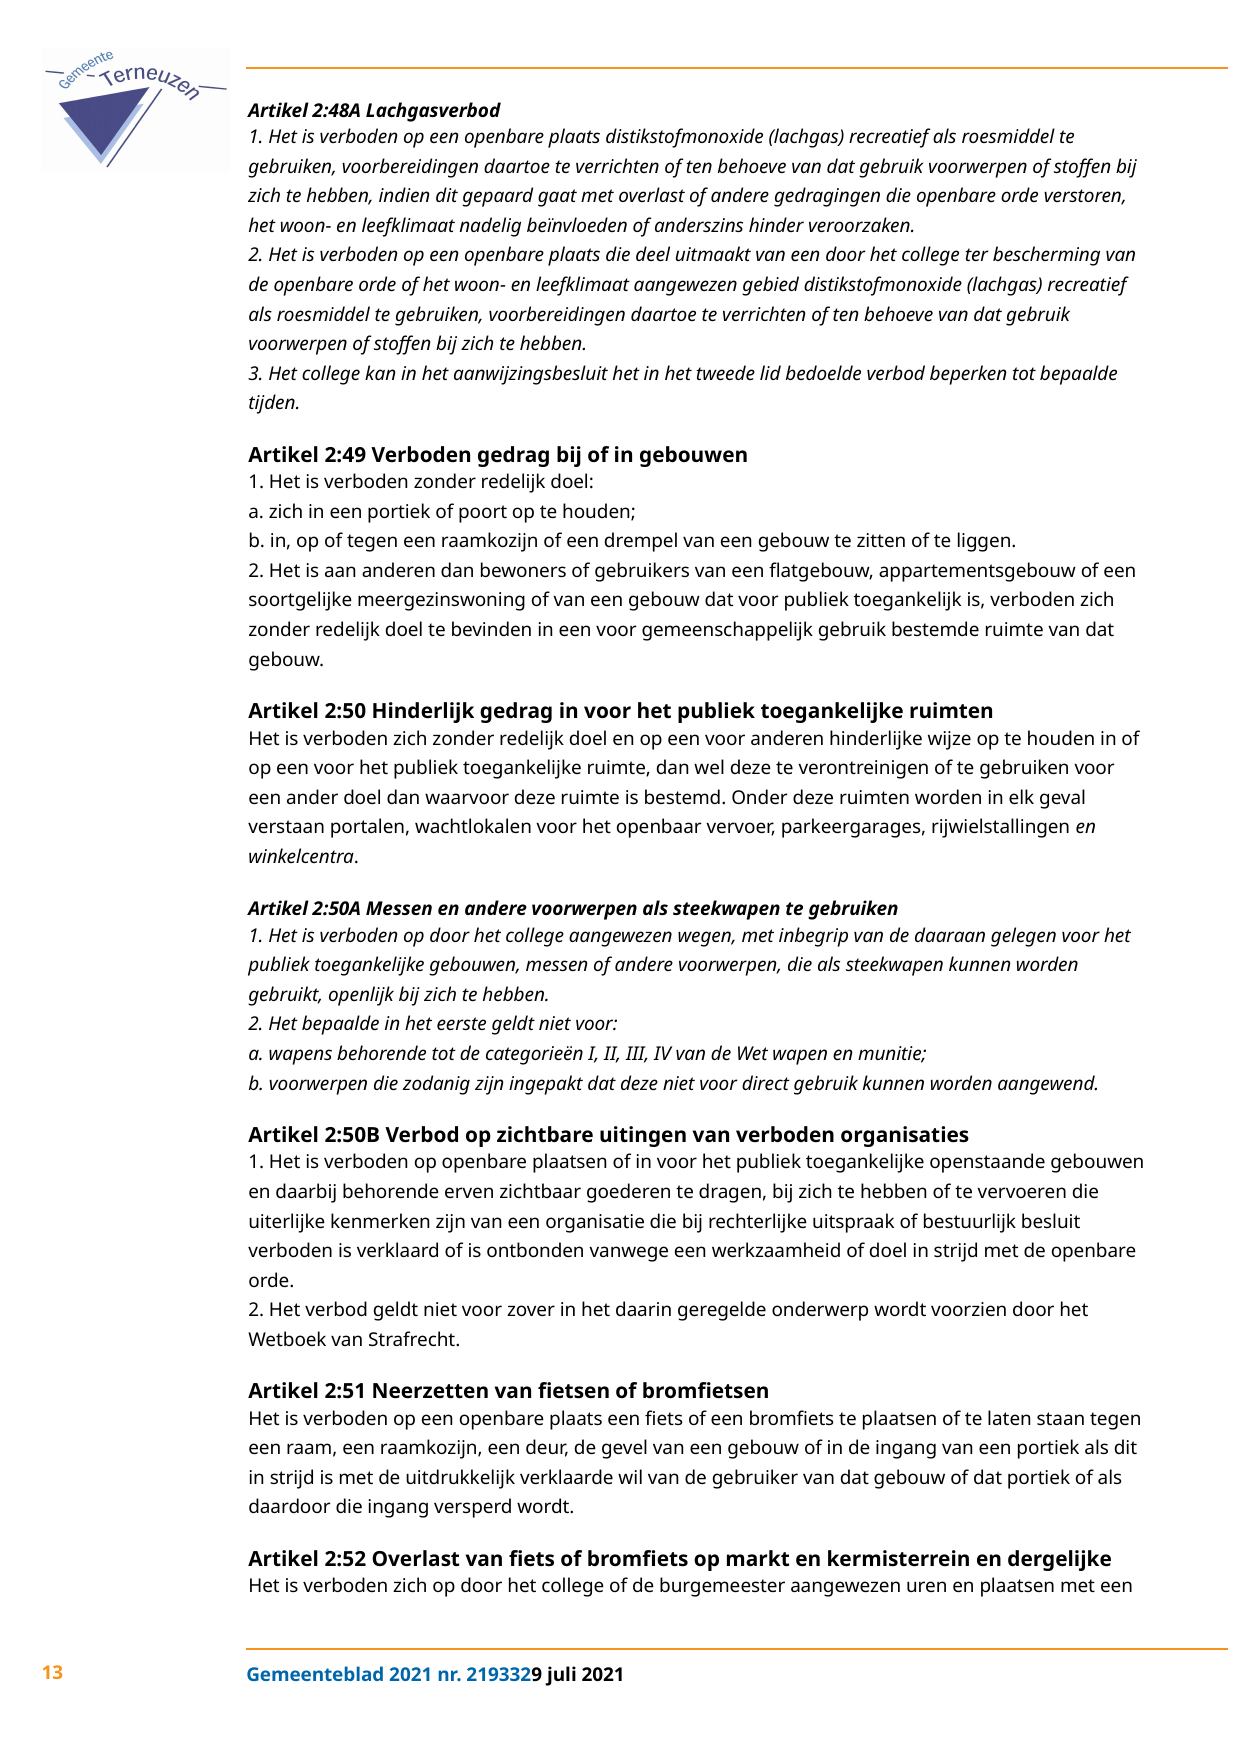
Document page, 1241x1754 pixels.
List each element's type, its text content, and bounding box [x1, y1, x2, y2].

text 1. Het is verboden op openbare plaatsen of in voor het publiek toegankelijke openstaande gebouwen en daarbij behorende erven zichtbaar goederen te dragen, bij zich te hebben of te vervoeren die uiterlijke kenmerken zijn van een organisatie die bij rechterlijke uitspraak of bestuurlijk besluit verboden is verklaard of is ontbonden vanwege een werkzaamheid of doel in strijd met de openbare orde. [248, 1149, 1152, 1293]
text a. zich in een portiek of poort op te houden; [248, 498, 1152, 524]
text 2. Het bepaalde in het eerste geldt niet voor: [248, 1011, 1152, 1036]
text Artikel 2:50A Messen en andere voorwerpen als steekwapen te gebruiken [248, 893, 1152, 922]
text 3. Het college kan in het aanwijzingsbesluit het in het tweede lid bedoelde verbod beperken tot bepaalde tijden. [248, 360, 1152, 415]
text Artikel 2:52 Overlast van fiets of bromfiets op markt en kermisterrein en dergelijke [248, 1544, 1152, 1573]
text 2. Het verbod geldt niet voor zover in het daarin geregelde onderwerp wordt voorzien door het Wetboek van Strafrecht. [248, 1297, 1152, 1352]
text Het is verboden zich zonder redelijk doel en op een voor anderen hinderlijke wijze op te houden in of op een voor het publiek toegankelijke ruimte, dan wel deze te verontreinigen of te gebruiken voor een ander doel dan waarvoor deze ruimte is bestemd. Onder deze ruimten worden in elk geval verstaan portalen, wachtlokalen voor het openbaar vervoer, parkeergarages, rijwielstallingen en winkelcentra. [248, 725, 1152, 869]
text 1. Het is verboden op door het college aangewezen wegen, met inbegrip van de daaraan gelegen voor het publiek toegankelijke gebouwen, messen of andere voorwerpen, die als steekwapen kunnen worden gebruikt, openlijk bij zich te hebben. [248, 922, 1152, 1007]
text b. in, op of tegen een raamkozijn of een drempel van een gebouw te zitten of te liggen. [248, 527, 1152, 553]
text Het is verboden op een openbare plaats een fiets of een bromfiets te plaatsen of te laten staan tegen een raam, een raamkozijn, een deur, de gevel van een gebouw of in de ingang van een portiek als dit in strijd is met de uitdrukkelijk verklaarde wil van de gebruiker van dat gebouw of dat portiek of als daardoor die ingang versperd wordt. [248, 1405, 1152, 1519]
text Het is verboden zich op door het college of de burgemeester aangewezen uren en plaatsen met een [248, 1573, 1152, 1598]
text Artikel 2:51 Neerzetten van fietsen of bromfietsen [248, 1377, 1152, 1405]
text Artikel 2:49 Verboden gedrag bij of in gebouwen [248, 440, 1152, 468]
picture [41, 47, 231, 172]
text a. wapens behorende tot de categorieën I, II, III, IV van de Wet wapen en munitie; [248, 1040, 1152, 1066]
text 1. Het is verboden op een openbare plaats distikstofmonoxide (lachgas) recreatief als roesmiddel te gebruiken, voorbereidingen daartoe te verrichten of ten behoeve van dat gebruik voorwerpen of stoffen bij zich te hebben, indien dit gepaard gaat met overlast of andere gedragingen die openbare orde verstoren, het woon- en leefklimaat nadelig beïnvloeden of anderszins hinder veroorzaken. [248, 123, 1152, 238]
text 1. Het is verboden zonder redelijk doel: [248, 468, 1152, 494]
text b. voorwerpen die zodanig zijn ingepakt dat deze niet voor direct gebruik kunnen worden aangewend. [248, 1070, 1152, 1096]
text Artikel 2:48A Lachgasverbod [248, 95, 1152, 123]
text Artikel 2:50B Verbod op zichtbare uitingen van verboden organisaties [248, 1120, 1152, 1149]
text Artikel 2:50 Hinderlijk gedrag in voor het publiek toegankelijke ruimten [248, 696, 1152, 725]
text 2. Het is aan anderen dan bewoners of gebruikers van een flatgebouw, appartementsgebouw of een soortgelijke meergezinswoning of van een gebouw dat voor publiek toegankelijk is, verboden zich zonder redelijk doel te bevinden in een voor gemeenschappelijk gebruik bestemde ruimte van dat gebouw. [248, 557, 1152, 672]
text 2. Het is verboden op een openbare plaats die deel uitmaakt van een door het college ter bescherming van de openbare orde of het woon- en leefklimaat aangewezen gebied distikstofmonoxide (lachgas) recreatief als roesmiddel te gebruiken, voorbereidingen daartoe te verrichten of ten behoeve van dat gebruik voorwerpen of stoffen bij zich te hebben. [248, 242, 1152, 356]
